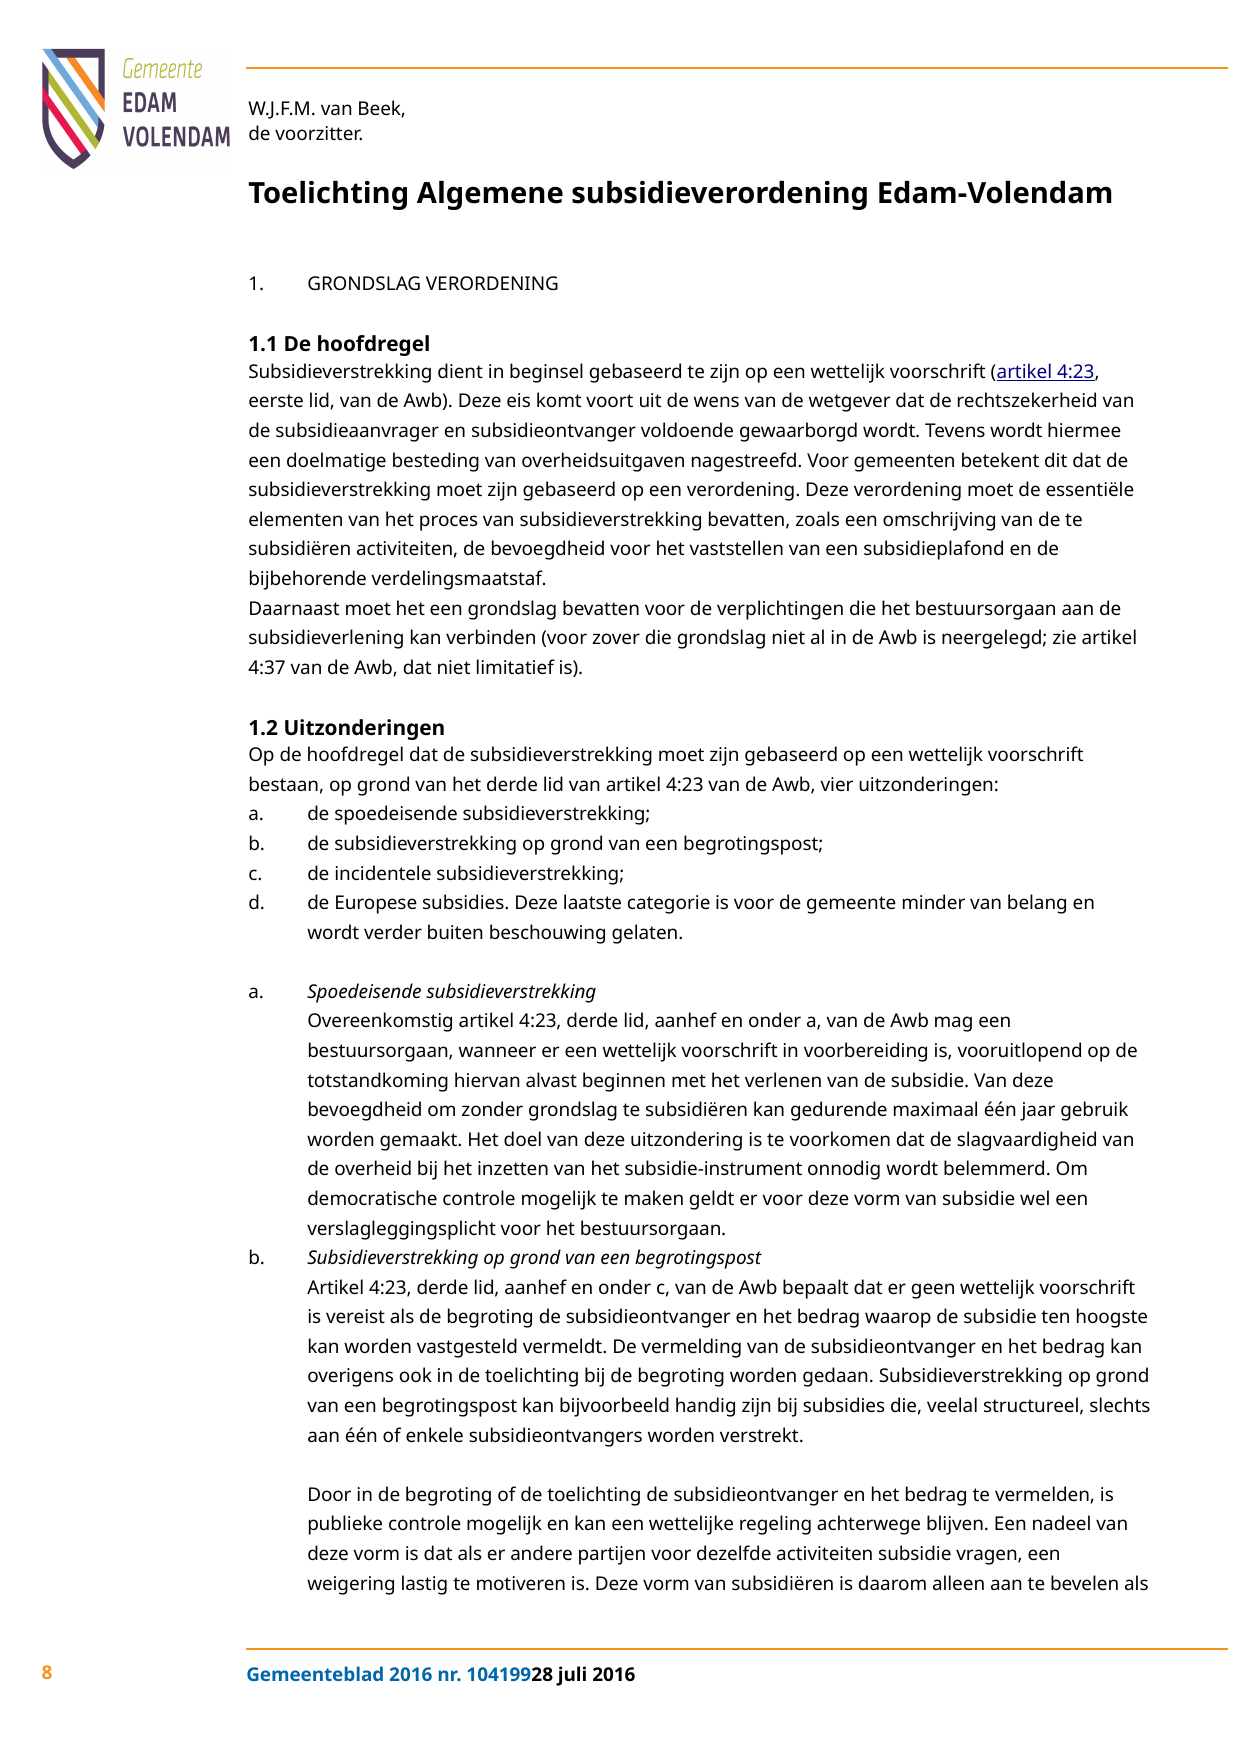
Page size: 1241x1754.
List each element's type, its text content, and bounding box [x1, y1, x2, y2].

list de subsidieverstrekking op grond van een begrotingspost; [248, 830, 1152, 856]
list Spoedeisende subsidieverstrekking [248, 978, 1152, 1004]
list Subsidieverstrekking op grond van een begrotingspost [248, 1244, 1152, 1270]
list de spoedeisende subsidieverstrekking; [248, 801, 1152, 826]
picture [41, 47, 231, 172]
list Door in de begroting of de toelichting de subsidieontvanger en het bedrag te vermelden, is publieke controle mogelijk en kan een wettelijke regeling achterwege blijven. Een nadeel van deze vorm is dat als er andere partijen voor dezelfde activiteiten subsidie vragen, een weigering lastig te motiveren is. Deze vorm van subsidiëren is daarom alleen aan te bevelen als [248, 1481, 1152, 1596]
list Overeenkomstig artikel 4:23, derde lid, aanhef en onder a, van de Awb mag een bestuursorgaan, wanneer er een wettelijk voorschrift in voorbereiding is, vooruitlopend op de totstandkoming hiervan alvast beginnen met het verlenen van de subsidie. Van deze bevoegdheid om zonder grondslag te subsidiëren kan gedurende maximaal één jaar gebruik worden gemaakt. Het doel van deze uitzondering is te voorkomen dat de slagvaardigheid van de overheid bij het inzetten van het subsidie-instrument onnodig wordt belemmerd. Om democratische controle mogelijk te maken geldt er voor deze vorm van subsidie wel een verslagleggingsplicht voor het bestuursorgaan. [248, 1008, 1152, 1241]
list GRONDSLAG VERORDENING [248, 270, 1152, 296]
list de Europese subsidies. Deze laatste categorie is voor de gemeente minder van belang en wordt verder buiten beschouwing gelaten. [248, 889, 1152, 945]
text 1.2 Uitzonderingen [248, 713, 1152, 741]
text Subsidieverstrekking dient in beginsel gebaseerd te zijn op een wettelijk voorschrift (artikel 4:23, eerste lid, van de Awb). Deze eis komt voort uit de wens van de wetgever dat de rechtszekerheid van de subsidieaanvrager en subsidieontvanger voldoende gewaarborgd wordt. Tevens wordt hiermee een doelmatige besteding van overheidsuitgaven nagestreefd. Voor gemeenten betekent dit dat de subsidieverstrekking moet zijn gebaseerd op een verordening. Deze verordening moet de essentiële elementen van het proces van subsidieverstrekking bevatten, zoals een omschrijving van de te subsidiëren activiteiten, de bevoegdheid voor het vaststellen van een subsidieplafond en de bijbehorende verdelingsmaatstaf. [248, 358, 1152, 591]
text Toelichting Algemene subsidieverordening Edam-Volendam [248, 172, 1152, 212]
text W.J.F.M. van Beek, [248, 95, 1152, 121]
list de incidentele subsidieverstrekking; [248, 860, 1152, 886]
text de voorzitter. [248, 121, 1152, 146]
text Op de hoofdregel dat de subsidieverstrekking moet zijn gebaseerd op een wettelijk voorschrift bestaan, op grond van het derde lid van artikel 4:23 van de Awb, vier uitzonderingen: [248, 741, 1152, 797]
text Daarnaast moet het een grondslag bevatten voor de verplichtingen die het bestuursorgaan aan de subsidieverlening kan verbinden (voor zover die grondslag niet al in de Awb is neergelegd; zie artikel 4:37 van de Awb, dat niet limitatief is). [248, 595, 1152, 679]
list Artikel 4:23, derde lid, aanhef en onder c, van de Awb bepaalt dat er geen wettelijk voorschrift is vereist als de begroting de subsidieontvanger en het bedrag waarop de subsidie ten hoogste kan worden vastgesteld vermeldt. De vermelding van de subsidieontvanger en het bedrag kan overigens ook in de toelichting bij de begroting worden gedaan. Subsidieverstrekking op grond van een begrotingspost kan bijvoorbeeld handig zijn bij subsidies die, veelal structureel, slechts aan één of enkele subsidieontvangers worden verstrekt. [248, 1274, 1152, 1448]
text 1.1 De hoofdregel [248, 329, 1152, 358]
